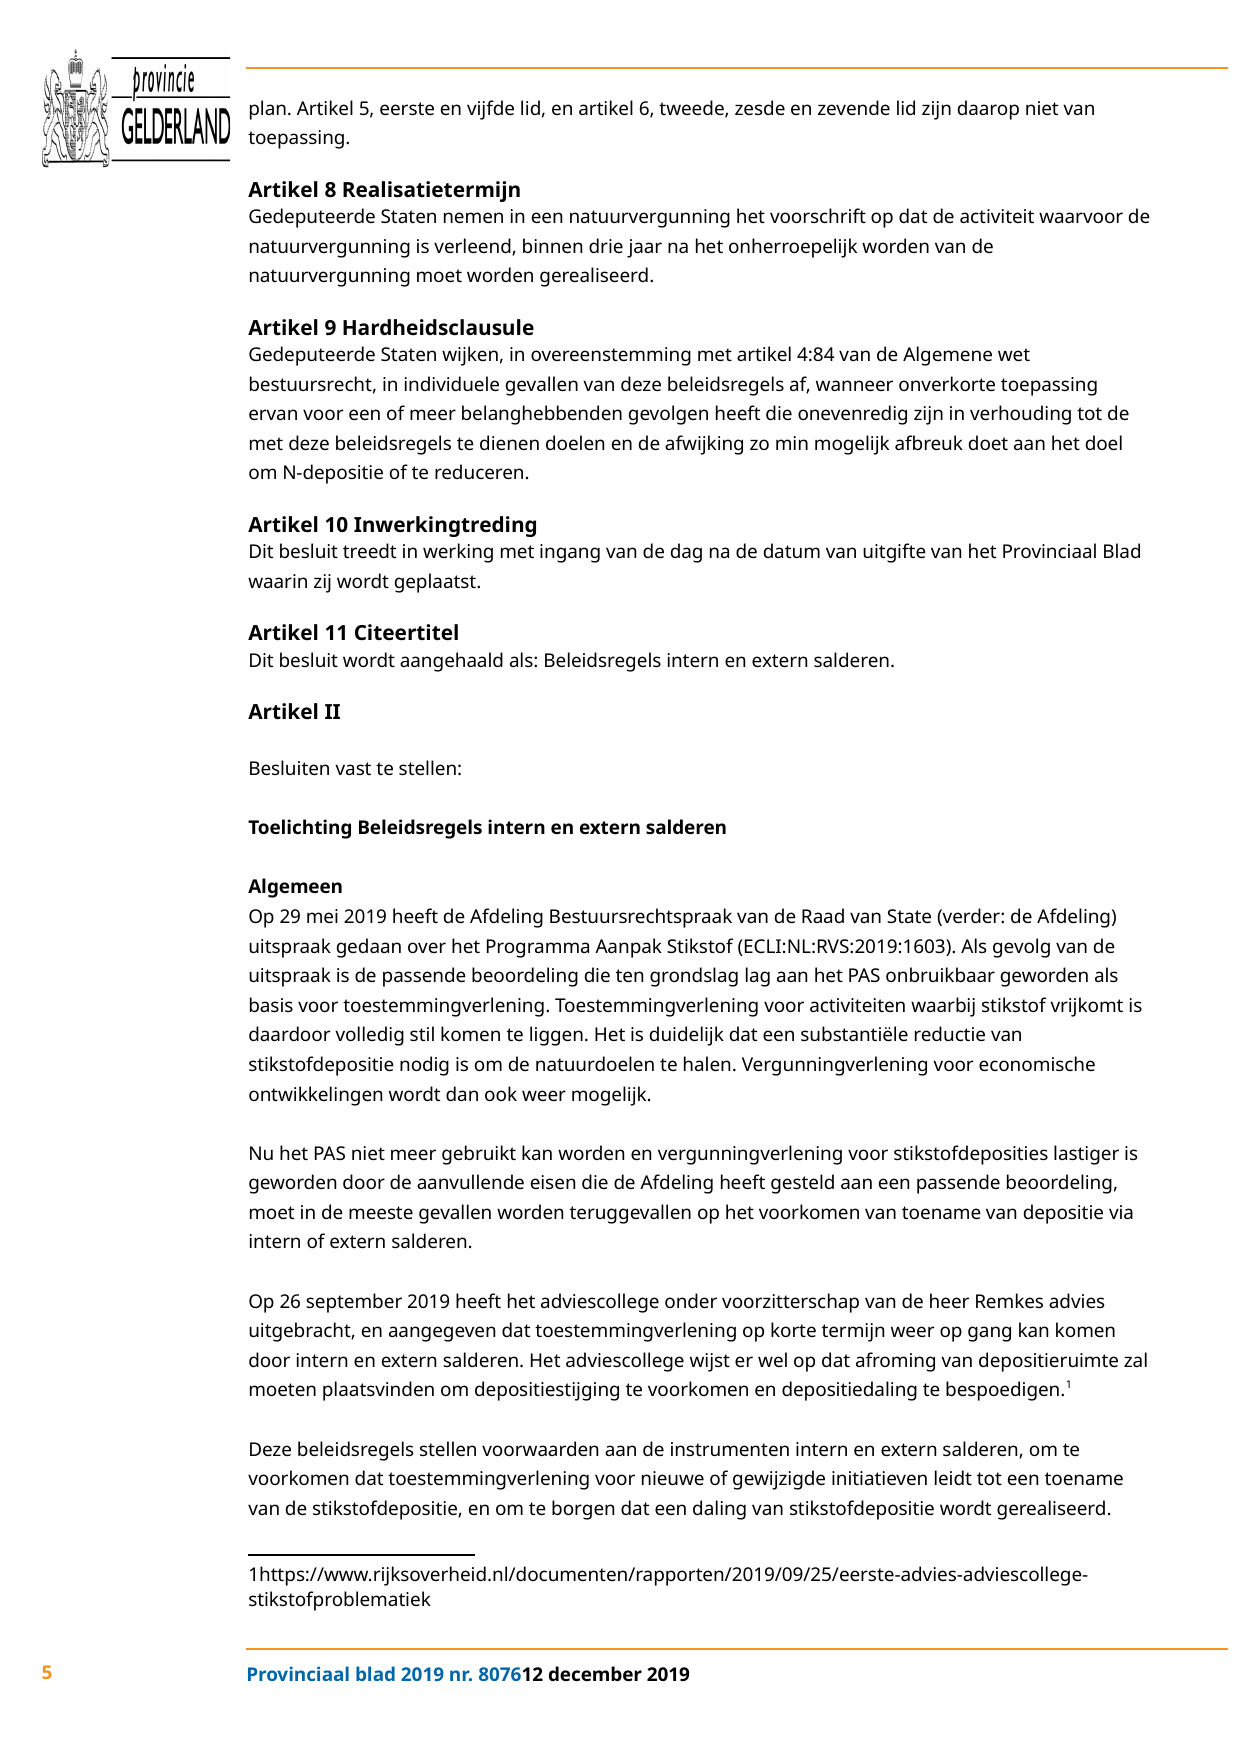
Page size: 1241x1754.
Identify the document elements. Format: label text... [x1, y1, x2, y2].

text Artikel 10 Inwerkingtreding [248, 510, 1152, 538]
text Algemeen [248, 874, 1152, 899]
text Toelichting Beleidsregels intern en extern salderen [248, 814, 1152, 840]
text Op 26 september 2019 heeft het adviescollege onder voorzitterschap van de heer Remkes advies uitgebracht, en aangegeven dat toestemmingverlening op korte termijn weer op gang kan komen door intern en extern salderen. Het adviescollege wijst er wel op dat afroming van depositieruimte zal moeten plaatsvinden om depositiestijging te voorkomen en depositiedaling te bespoedigen. [248, 1288, 1152, 1402]
text Artikel 11 Citeertitel [248, 618, 1152, 647]
text Artikel 8 Realisatietermijn [248, 175, 1152, 203]
picture [41, 47, 231, 172]
text Op 29 mei 2019 heeft de Afdeling Bestuursrechtspraak van de Raad van State (verder: de Afdeling) uitspraak gedaan over het Programma Aanpak Stikstof (ECLI:NL:RVS:2019:1603). Als gevolg van de uitspraak is de passende beoordeling die ten grondslag lag aan het PAS onbruikbaar geworden als basis voor toestemmingverlening. Toestemmingverlening voor activiteiten waarbij stikstof vrijkomt is daardoor volledig stil komen te liggen. Het is duidelijk dat een substantiële reductie van stikstofdepositie nodig is om de natuurdoelen te halen. Vergunningverlening voor economische ontwikkelingen wordt dan ook weer mogelijk. [248, 903, 1152, 1106]
text Artikel 9 Hardheidsclausule [248, 313, 1152, 341]
text Dit besluit treedt in werking met ingang van de dag na de datum van uitgifte van het Provinciaal Blad waarin zij wordt geplaatst. [248, 538, 1152, 594]
text Dit besluit wordt aangehaald als: Beleidsregels intern en extern salderen. [248, 647, 1152, 673]
text Gedeputeerde Staten nemen in een natuurvergunning het voorschrift op dat de activiteit waarvoor de natuurvergunning is verleend, binnen drie jaar na het onherroepelijk worden van de natuurvergunning moet worden gerealiseerd. [248, 203, 1152, 288]
text Artikel II [248, 697, 1152, 726]
text Nu het PAS niet meer gebruikt kan worden en vergunningverlening voor stikstofdeposities lastiger is geworden door de aanvullende eisen die de Afdeling heeft gesteld aan een passende beoordeling, moet in de meeste gevallen worden teruggevallen op het voorkomen van toename van depositie via intern of extern salderen. [248, 1140, 1152, 1254]
text Gedeputeerde Staten wijken, in overeenstemming met artikel 4:84 van de Algemene wet bestuursrecht, in individuele gevallen van deze beleidsregels af, wanneer onverkorte toepassing ervan voor een of meer belanghebbenden gevolgen heeft die onevenredig zijn in verhouding tot de met deze beleidsregels te dienen doelen en de afwijking zo min mogelijk afbreuk doet aan het doel om N-depositie of te reduceren. [248, 341, 1152, 485]
text https://www.rijksoverheid.nl/documenten/rapporten/2019/09/25/eerste-advies-adviescollege-stikstofproblematiek [248, 1561, 1152, 1612]
text Deze beleidsregels stellen voorwaarden aan de instrumenten intern en extern salderen, om te voorkomen dat toestemmingverlening voor nieuwe of gewijzigde initiatieven leidt tot een toename van de stikstofdepositie, en om te borgen dat een daling van stikstofdepositie wordt gerealiseerd. [248, 1436, 1152, 1521]
text Besluiten vast te stellen: [248, 755, 1152, 781]
text plan. Artikel 5, eerste en vijfde lid, en artikel 6, tweede, zesde en zevende lid zijn daarop niet van toepassing. [248, 95, 1152, 150]
